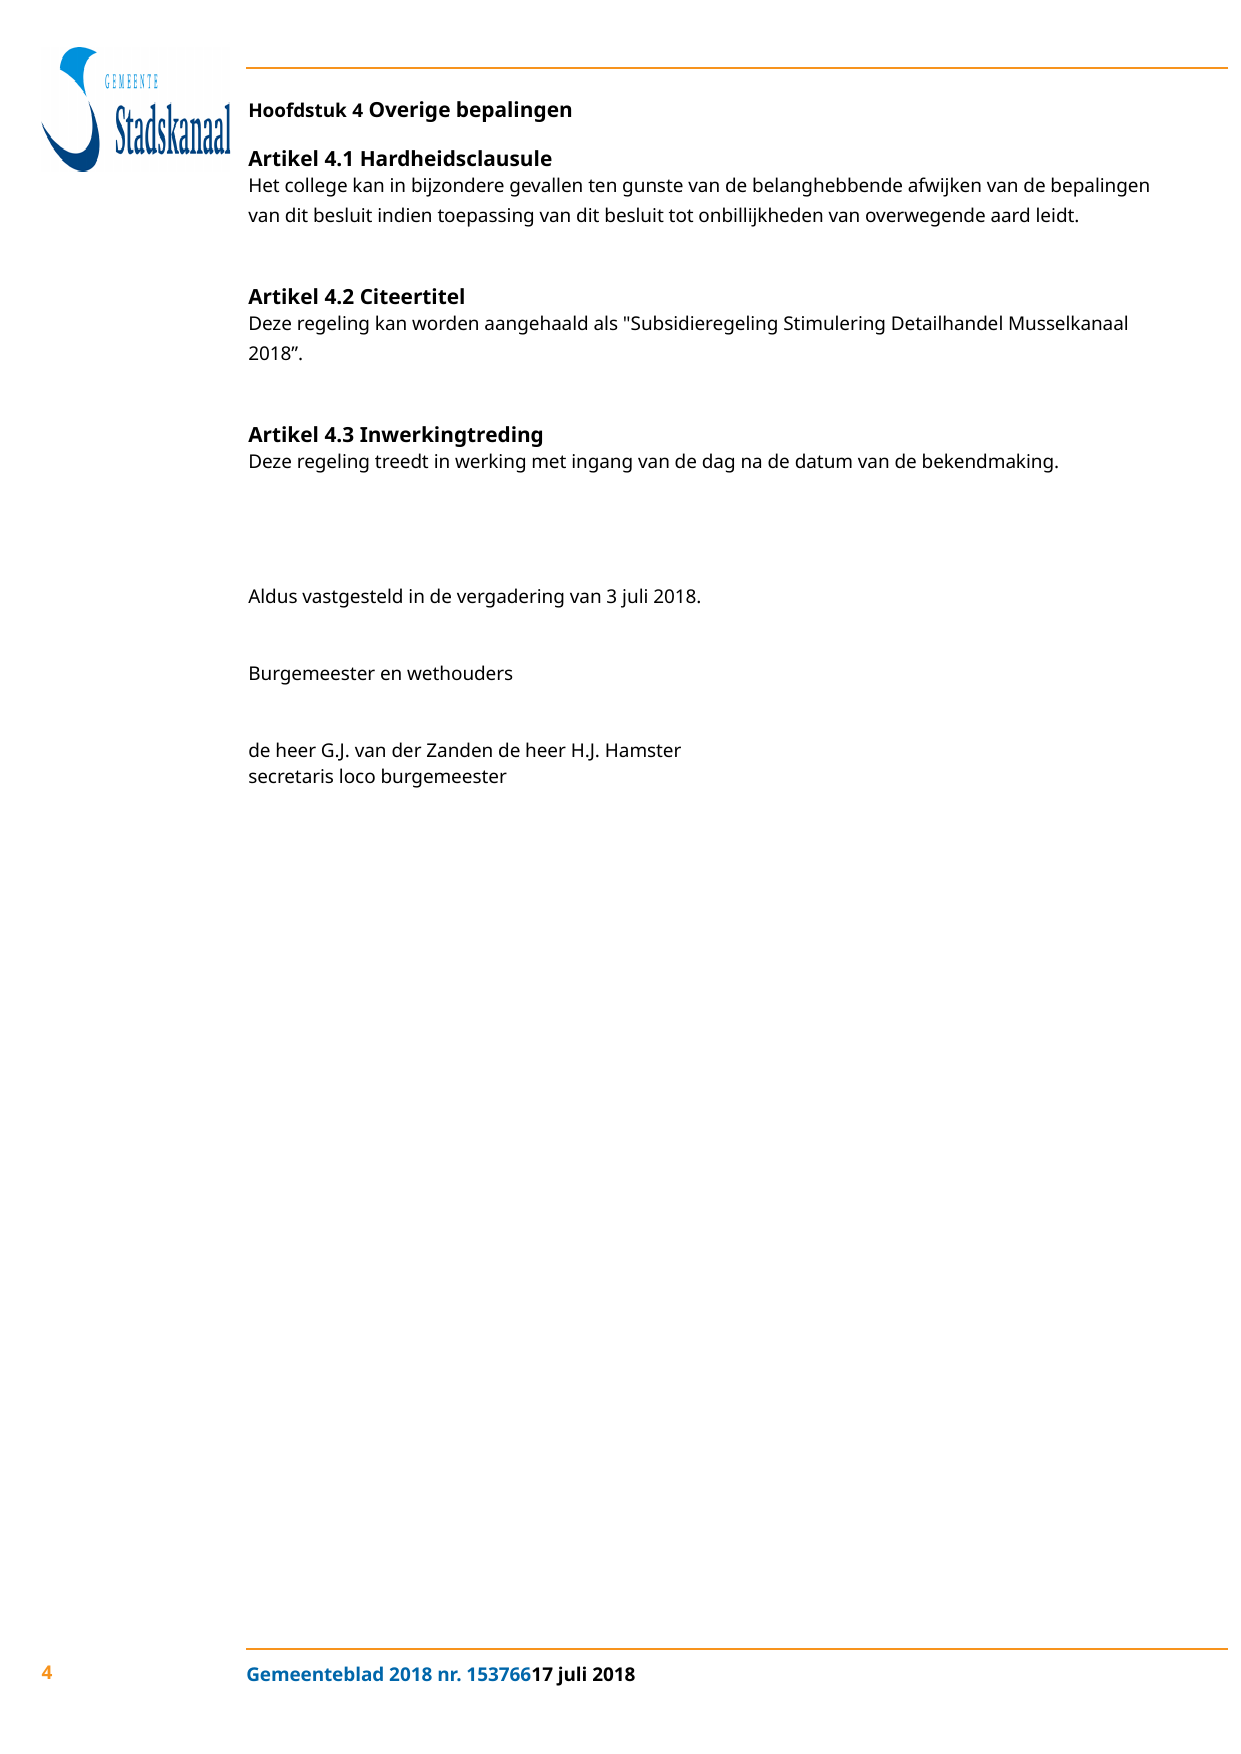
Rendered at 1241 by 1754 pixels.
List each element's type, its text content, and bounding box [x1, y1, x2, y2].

text secretaris loco burgemeester [248, 763, 1152, 789]
text de heer G.J. van der Zanden de heer H.J. Hamster [248, 737, 1152, 763]
text Deze regeling kan worden aangehaald als "Subsidieregeling Stimulering Detailhandel Musselkanaal 2018”. [248, 311, 1152, 366]
text Hoofdstuk 4 Overige bepalingen [248, 95, 1152, 123]
text Aldus vastgesteld in de vergadering van 3 juli 2018. [248, 583, 1152, 609]
text Het college kan in bijzondere gevallen ten gunste van de belanghebbende afwijken van de bepalingen van dit besluit indien toepassing van dit besluit tot onbillijkheden van overwegende aard leidt. [248, 172, 1152, 228]
text Artikel 4.2 Citeertitel [248, 282, 1152, 311]
text Artikel 4.3 Inwerkingtreding [248, 420, 1152, 448]
text Deze regeling treedt in werking met ingang van de dag na de datum van de bekendmaking. [248, 448, 1152, 474]
text Artikel 4.1 Hardheidsclausule [248, 144, 1152, 172]
picture [41, 47, 231, 172]
text Burgemeester en wethouders [248, 660, 1152, 686]
